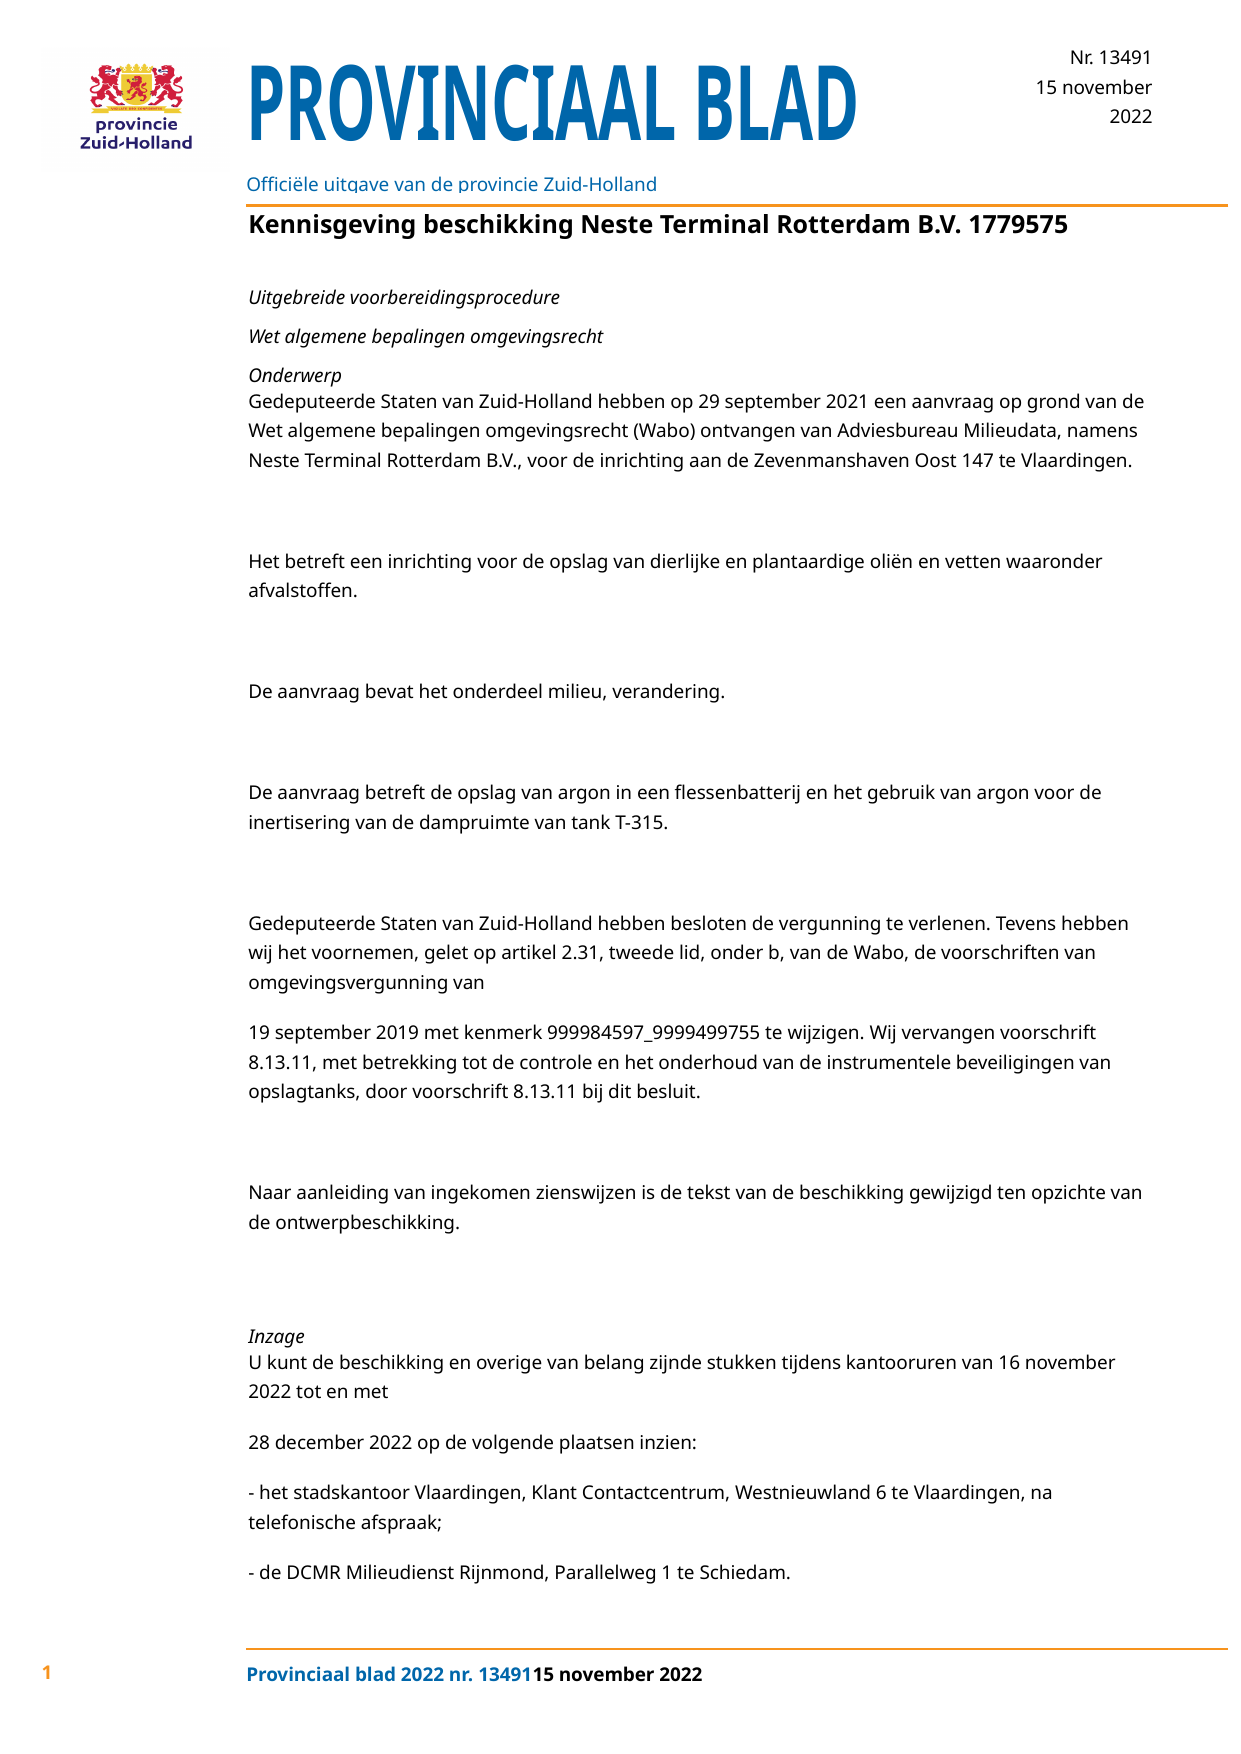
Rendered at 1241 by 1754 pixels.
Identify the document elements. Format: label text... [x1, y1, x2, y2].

text U kunt de beschikking en overige van belang zijnde stukken tijdens kantooruren van 16 november 2022 tot en met [248, 1349, 1152, 1404]
text Het betreft een inrichting voor de opslag van dierlijke en plantaardige oliën en vetten waaronder afvalstoffen. [248, 548, 1152, 603]
text De aanvraag bevat het onderdeel milieu, verandering. [248, 678, 1152, 704]
text Inzage [248, 1323, 1152, 1349]
text De aanvraag betreft de opslag van argon in een flessenbatterij en het gebruik van argon voor de inertisering van de dampruimte van tank T-315. [248, 779, 1152, 835]
text 19 september 2019 met kenmerk 999984597_9999499755 te wijzigen. Wij vervangen voorschrift 8.13.11, met betrekking tot de controle en het onderhoud van de instrumentele beveiligingen van opslagtanks, door voorschrift 8.13.11 bij dit besluit. [248, 1019, 1152, 1104]
text Onderwerp [248, 362, 1152, 388]
text Uitgebreide voorbereidingsprocedure [248, 284, 1152, 309]
text Gedeputeerde Staten van Zuid-Holland hebben besloten de vergunning te verlenen. Tevens hebben wij het voornemen, gelet op artikel 2.31, tweede lid, onder b, van de Wabo, de voorschriften van omgevingsvergunning van [248, 910, 1152, 995]
text - het stadskantoor Vlaardingen, Klant Contactcentrum, Westnieuwland 6 te Vlaardingen, na telefonische afspraak; [248, 1479, 1152, 1535]
text 28 december 2022 op de volgende plaatsen inzien: [248, 1429, 1152, 1455]
text Naar aanleiding van ingekomen zienswijzen is de tekst van de beschikking gewijzigd ten opzichte van de ontwerpbeschikking. [248, 1179, 1152, 1235]
text Wet algemene bepalingen omgevingsrecht [248, 323, 1152, 349]
text Gedeputeerde Staten van Zuid-Holland hebben op 29 september 2021 een aanvraag op grond van de Wet algemene bepalingen omgevingsrecht (Wabo) ontvangen van Adviesbureau Milieudata, namens Neste Terminal Rotterdam B.V., voor de inrichting aan de Zevenmanshaven Oost 147 te Vlaardingen. [248, 388, 1152, 473]
picture [41, 47, 231, 172]
text - de DCMR Milieudienst Rijnmond, Parallelweg 1 te Schiedam. [248, 1559, 1152, 1585]
text Kennisgeving beschikking Neste Terminal Rotterdam B.V. 1779575 [248, 207, 1152, 241]
